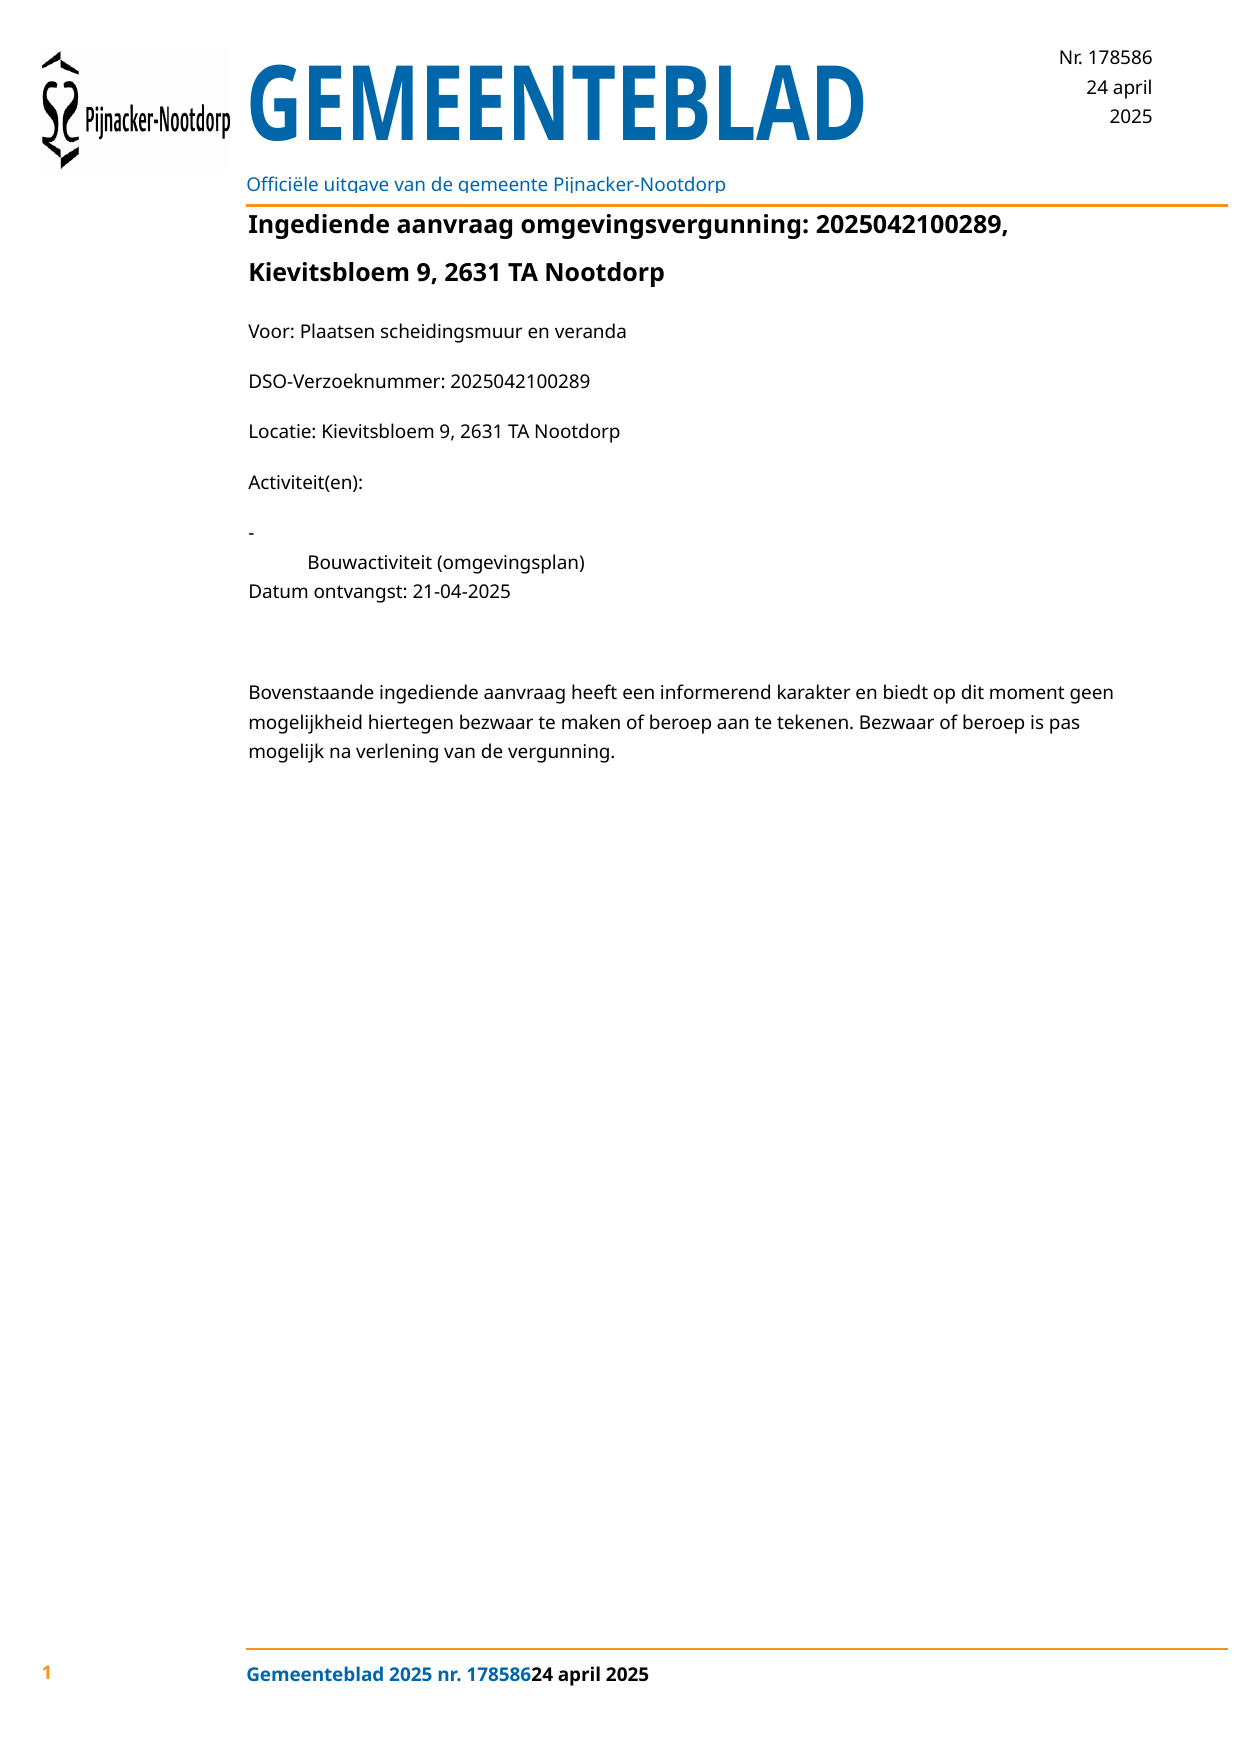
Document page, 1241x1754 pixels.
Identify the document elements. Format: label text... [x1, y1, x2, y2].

text Datum ontvangst: 21-04-2025 [248, 579, 1152, 604]
picture [41, 47, 231, 172]
list Bouwactiviteit (omgevingsplan) [248, 549, 1152, 575]
text Bovenstaande ingediende aanvraag heeft een informerend karakter en biedt op dit moment geen mogelijkheid hiertegen bezwaar te maken of beroep aan te tekenen. Bezwaar of beroep is pas mogelijk na verlening van de vergunning. [248, 679, 1152, 764]
text Voor: Plaatsen scheidingsmuur en veranda [248, 318, 1152, 344]
text Ingediende aanvraag omgevingsvergunning: 2025042100289, Kievitsbloem 9, 2631 TA Nootdorp [248, 207, 1152, 288]
text DSO-Verzoeknummer: 2025042100289 [248, 368, 1152, 394]
text Locatie: Kievitsbloem 9, 2631 TA Nootdorp [248, 419, 1152, 444]
text Activiteit(en): [248, 469, 1152, 495]
